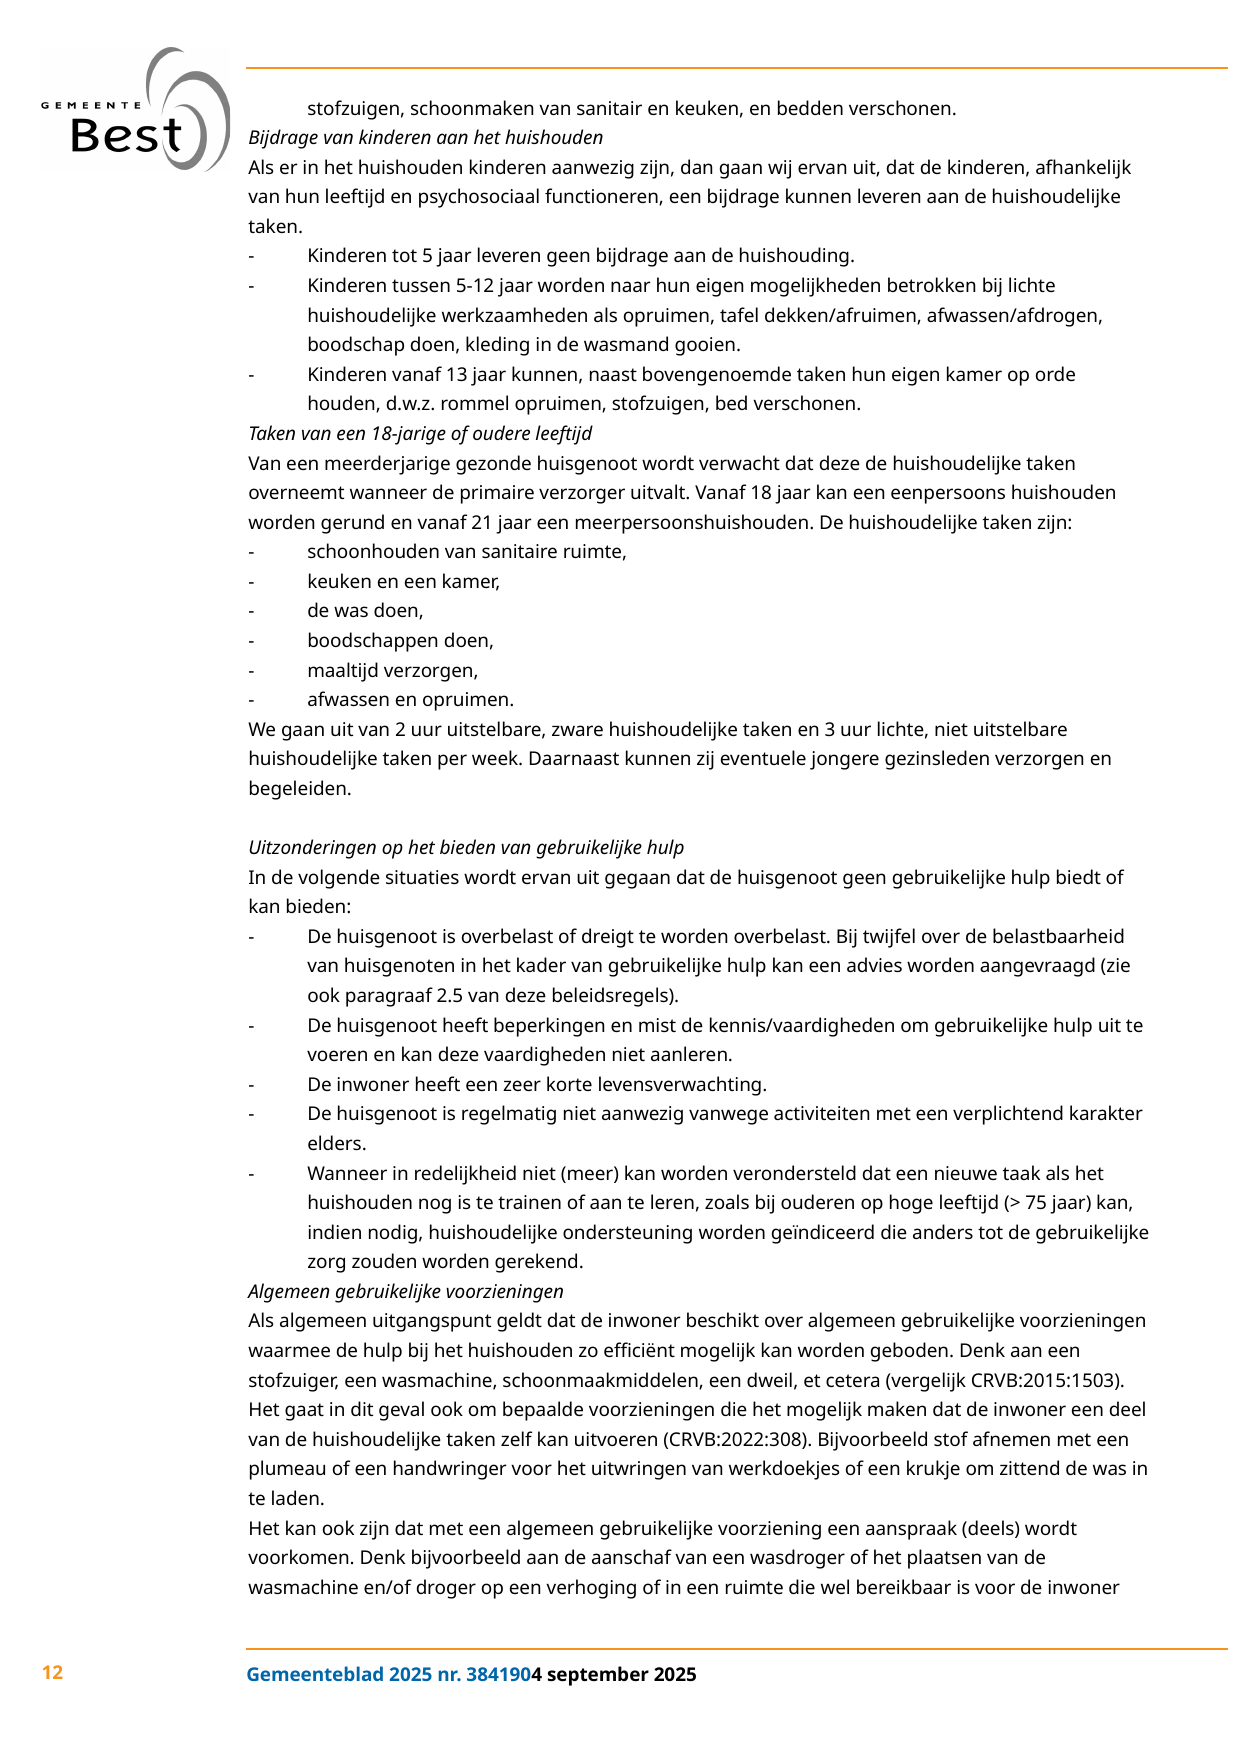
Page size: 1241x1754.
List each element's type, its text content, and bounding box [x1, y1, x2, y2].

picture [41, 47, 231, 172]
text Taken van een 18-jarige of oudere leeftijd [248, 420, 1152, 446]
text Uitzonderingen op het bieden van gebruikelijke hulp [248, 834, 1152, 860]
list stofzuigen, schoonmaken van sanitair en keuken, en bedden verschonen. [248, 95, 1152, 121]
text Als algemeen uitgangspunt geldt dat de inwoner beschikt over algemeen gebruikelijke voorzieningen waarmee de hulp bij het huishouden zo efficiënt mogelijk kan worden geboden. Denk aan een stofzuiger, een wasmachine, schoonmaakmiddelen, een dweil, et cetera (vergelijk CRVB:2015:1503). Het gaat in dit geval ook om bepaalde voorzieningen die het mogelijk maken dat de inwoner een deel van de huishoudelijke taken zelf kan uitvoeren (CRVB:2022:308). Bijvoorbeeld stof afnemen met een plumeau of een handwringer voor het uitwringen van werkdoekjes of een krukje om zittend de was in te laden. [248, 1308, 1152, 1511]
list boodschappen doen, [248, 627, 1152, 653]
list Kinderen vanaf 13 jaar kunnen, naast bovengenoemde taken hun eigen kamer op orde houden, d.w.z. rommel opruimen, stofzuigen, bed verschonen. [248, 361, 1152, 416]
list De huisgenoot is overbelast of dreigt te worden overbelast. Bij twijfel over de belastbaarheid van huisgenoten in het kader van gebruikelijke hulp kan een advies worden aangevraagd (zie ook paragraaf 2.5 van deze beleidsregels). [248, 923, 1152, 1008]
text Van een meerderjarige gezonde huisgenoot wordt verwacht dat deze de huishoudelijke taken overneemt wanneer de primaire verzorger uitvalt. Vanaf 18 jaar kan een eenpersoons huishouden worden gerund en vanaf 21 jaar een meerpersoonshuishouden. De huishoudelijke taken zijn: [248, 450, 1152, 535]
text Het kan ook zijn dat met een algemeen gebruikelijke voorziening een aanspraak (deels) wordt voorkomen. Denk bijvoorbeeld aan de aanschaf van een wasdroger of het plaatsen van de wasmachine en/of droger op een verhoging of in een ruimte die wel bereikbaar is voor de inwoner [248, 1515, 1152, 1600]
list Kinderen tot 5 jaar leveren geen bijdrage aan de huishouding. [248, 243, 1152, 268]
text We gaan uit van 2 uur uitstelbare, zware huishoudelijke taken en 3 uur lichte, niet uitstelbare huishoudelijke taken per week. Daarnaast kunnen zij eventuele jongere gezinsleden verzorgen en begeleiden. [248, 716, 1152, 801]
text In de volgende situaties wordt ervan uit gegaan dat de huisgenoot geen gebruikelijke hulp biedt of kan bieden: [248, 864, 1152, 919]
text Algemeen gebruikelijke voorzieningen [248, 1278, 1152, 1304]
list Kinderen tussen 5-12 jaar worden naar hun eigen mogelijkheden betrokken bij lichte huishoudelijke werkzaamheden als opruimen, tafel dekken/afruimen, afwassen/afdrogen, boodschap doen, kleding in de wasmand gooien. [248, 272, 1152, 357]
text Bijdrage van kinderen aan het huishouden [248, 124, 1152, 150]
list De huisgenoot heeft beperkingen en mist de kennis/vaardigheden om gebruikelijke hulp uit te voeren en kan deze vaardigheden niet aanleren. [248, 1012, 1152, 1067]
list maaltijd verzorgen, [248, 657, 1152, 683]
list afwassen en opruimen. [248, 686, 1152, 712]
list De huisgenoot is regelmatig niet aanwezig vanwege activiteiten met een verplichtend karakter elders. [248, 1101, 1152, 1156]
text Als er in het huishouden kinderen aanwezig zijn, dan gaan wij ervan uit, dat de kinderen, afhankelijk van hun leeftijd en psychosociaal functioneren, een bijdrage kunnen leveren aan de huishoudelijke taken. [248, 154, 1152, 239]
list Wanneer in redelijkheid niet (meer) kan worden verondersteld dat een nieuwe taak als het huishouden nog is te trainen of aan te leren, zoals bij ouderen op hoge leeftijd (> 75 jaar) kan, indien nodig, huishoudelijke ondersteuning worden geïndiceerd die anders tot de gebruikelijke zorg zouden worden gerekend. [248, 1160, 1152, 1274]
list de was doen, [248, 598, 1152, 623]
list schoonhouden van sanitaire ruimte, [248, 538, 1152, 564]
list keuken en een kamer, [248, 568, 1152, 594]
list De inwoner heeft een zeer korte levensverwachting. [248, 1071, 1152, 1097]
